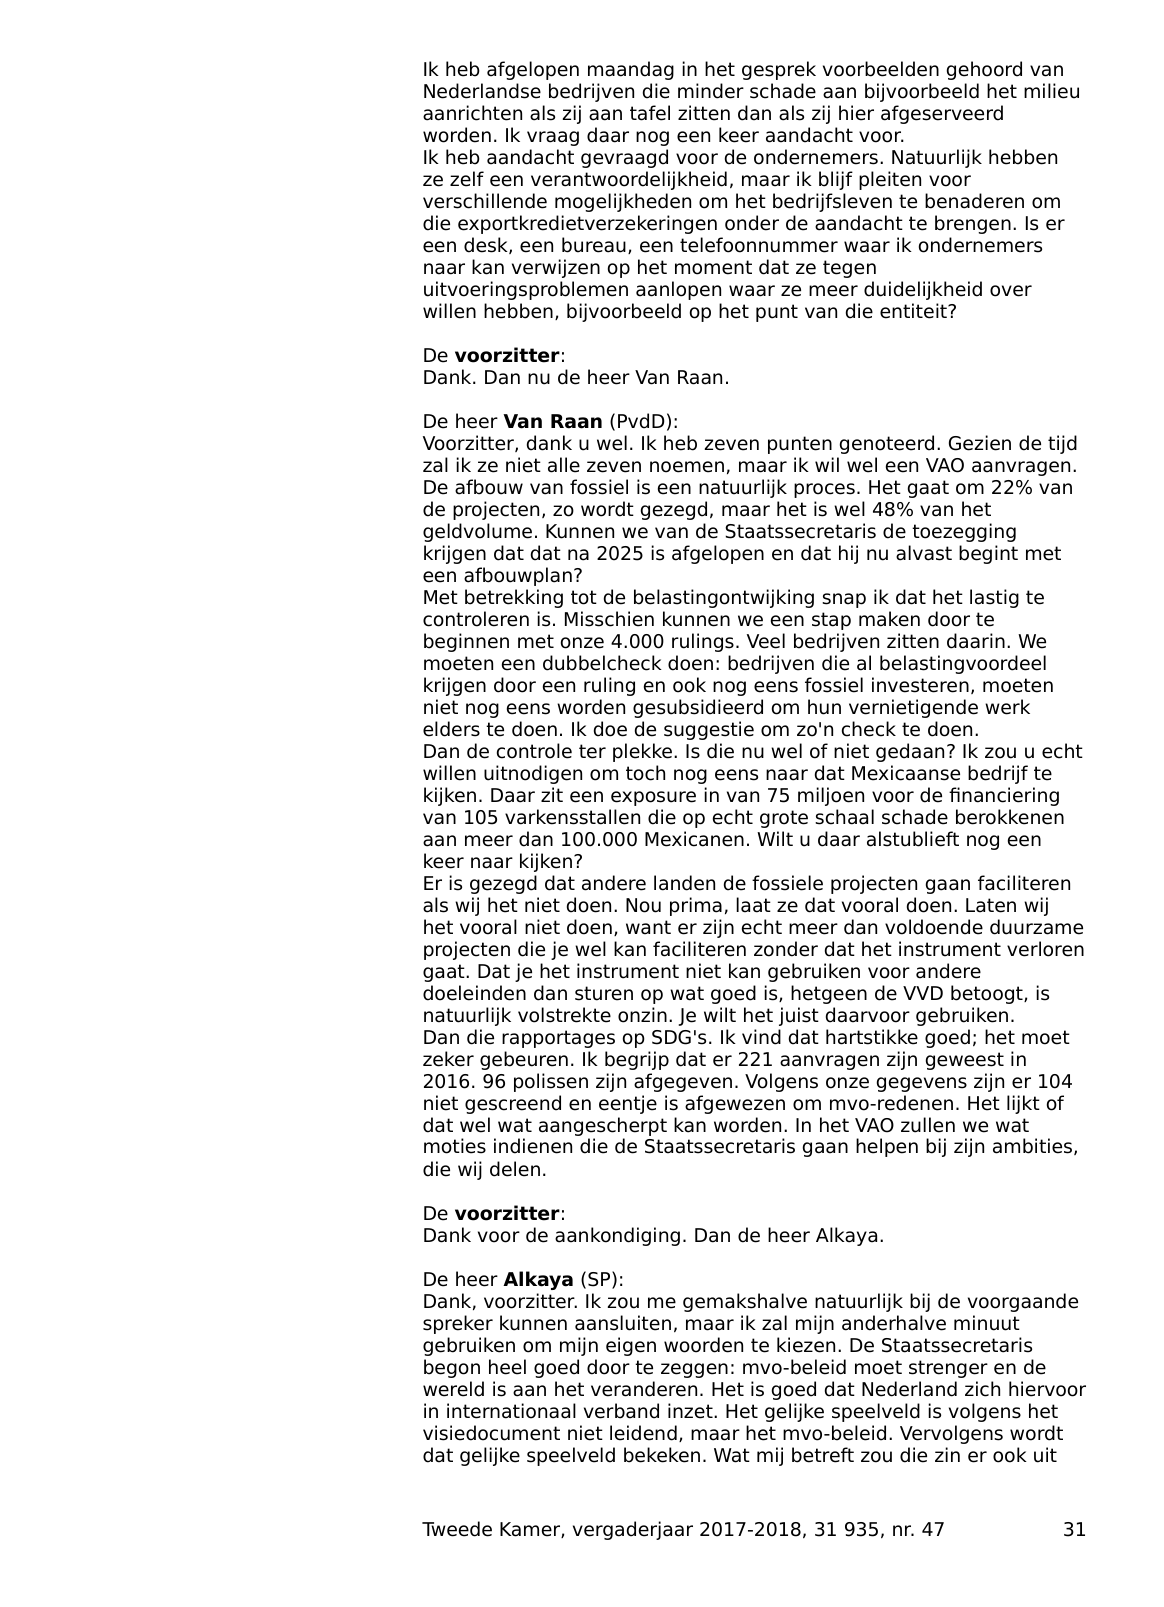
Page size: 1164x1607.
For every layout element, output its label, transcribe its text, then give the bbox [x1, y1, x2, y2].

text Voorzitter, dank u wel. Ik heb zeven punten genoteerd. Gezien de tijd zal ik ze niet alle zeven noemen, maar ik wil wel een VAO aanvragen. [422, 433, 1087, 477]
text De afbouw van fossiel is een natuurlijk proces. Het gaat om 22% van de projecten, zo wordt gezegd, maar het is wel 48% van het geldvolume. Kunnen we van de Staatssecretaris de toezegging krijgen dat dat na 2025 is afgelopen en dat hij nu alvast begint met een afbouwplan? [422, 477, 1087, 587]
text Dank voor de aankondiging. Dan de heer Alkaya. [422, 1224, 1087, 1247]
text Dan de controle ter plekke. Is die nu wel of niet gedaan? Ik zou u echt willen uitnodigen om toch nog eens naar dat Mexicaanse bedrijf te kijken. Daar zit een exposure in van 75 miljoen voor de financiering van 105 varkensstallen die op echt grote schaal schade berokkenen aan meer dan 100.000 Mexicanen. Wilt u daar alstublieft nog een keer naar kijken? [422, 741, 1087, 873]
text Ik heb afgelopen maandag in het gesprek voorbeelden gehoord van Nederlandse bedrijven die minder schade aan bijvoorbeeld het milieu aanrichten als zij aan tafel zitten dan als zij hier afgeserveerd worden. Ik vraag daar nog een keer aandacht voor. [422, 59, 1087, 147]
text Met betrekking tot de belastingontwijking snap ik dat het lastig te controleren is. Misschien kunnen we een stap maken door te beginnen met onze 4.000 rulings. Veel bedrijven zitten daarin. We moeten een dubbelcheck doen: bedrijven die al belastingvoordeel krijgen door een ruling en ook nog eens fossiel investeren, moeten niet nog eens worden gesubsidieerd om hun vernietigende werk elders te doen. Ik doe de suggestie om zo'n check te doen. [422, 587, 1087, 741]
text Ik heb aandacht gevraagd voor de ondernemers. Natuurlijk hebben ze zelf een verantwoordelijkheid, maar ik blijf pleiten voor verschillende mogelijkheden om het bedrijfsleven te benaderen om die exportkredietverzekeringen onder de aandacht te brengen. Is er een desk, een bureau, een telefoonnummer waar ik ondernemers naar kan verwijzen op het moment dat ze tegen uitvoeringsproblemen aanlopen waar ze meer duidelijkheid over willen hebben, bijvoorbeeld op het punt van die entiteit? [422, 147, 1087, 323]
text Dank. Dan nu de heer Van Raan. [422, 367, 1087, 389]
text Er is gezegd dat andere landen de fossiele projecten gaan faciliteren als wij het niet doen. Nou prima, laat ze dat vooral doen. Laten wij het vooral niet doen, want er zijn echt meer dan voldoende duurzame projecten die je wel kan faciliteren zonder dat het instrument verloren gaat. Dat je het instrument niet kan gebruiken voor andere doeleinden dan sturen op wat goed is, hetgeen de VVD betoogt, is natuurlijk volstrekte onzin. Je wilt het juist daarvoor gebruiken. [422, 873, 1087, 1027]
text Dank, voorzitter. Ik zou me gemakshalve natuurlijk bij de voorgaande spreker kunnen aansluiten, maar ik zal mijn anderhalve minuut gebruiken om mijn eigen woorden te kiezen. De Staatssecretaris begon heel goed door te zeggen: mvo-beleid moet strenger en de wereld is aan het veranderen. Het is goed dat Nederland zich hiervoor in internationaal verband inzet. Het gelijke speelveld is volgens het visiedocument niet leidend, maar het mvo-beleid. Vervolgens wordt dat gelijke speelveld bekeken. Wat mij betreft zou die zin er ook uit [422, 1291, 1087, 1467]
text De voorzitter: [422, 345, 1087, 367]
text Dan die rapportages op SDG's. Ik vind dat hartstikke goed; het moet zeker gebeuren. Ik begrijp dat er 221 aanvragen zijn geweest in 2016. 96 polissen zijn afgegeven. Volgens onze gegevens zijn er 104 niet gescreend en eentje is afgewezen om mvo-redenen. Het lijkt of dat wel wat aangescherpt kan worden. In het VAO zullen we wat moties indienen die de Staatssecretaris gaan helpen bij zijn ambities, die wij delen. [422, 1027, 1087, 1180]
text De heer Van Raan (PvdD): [422, 411, 1087, 433]
text De heer Alkaya (SP): [422, 1269, 1087, 1291]
text De voorzitter: [422, 1203, 1087, 1224]
